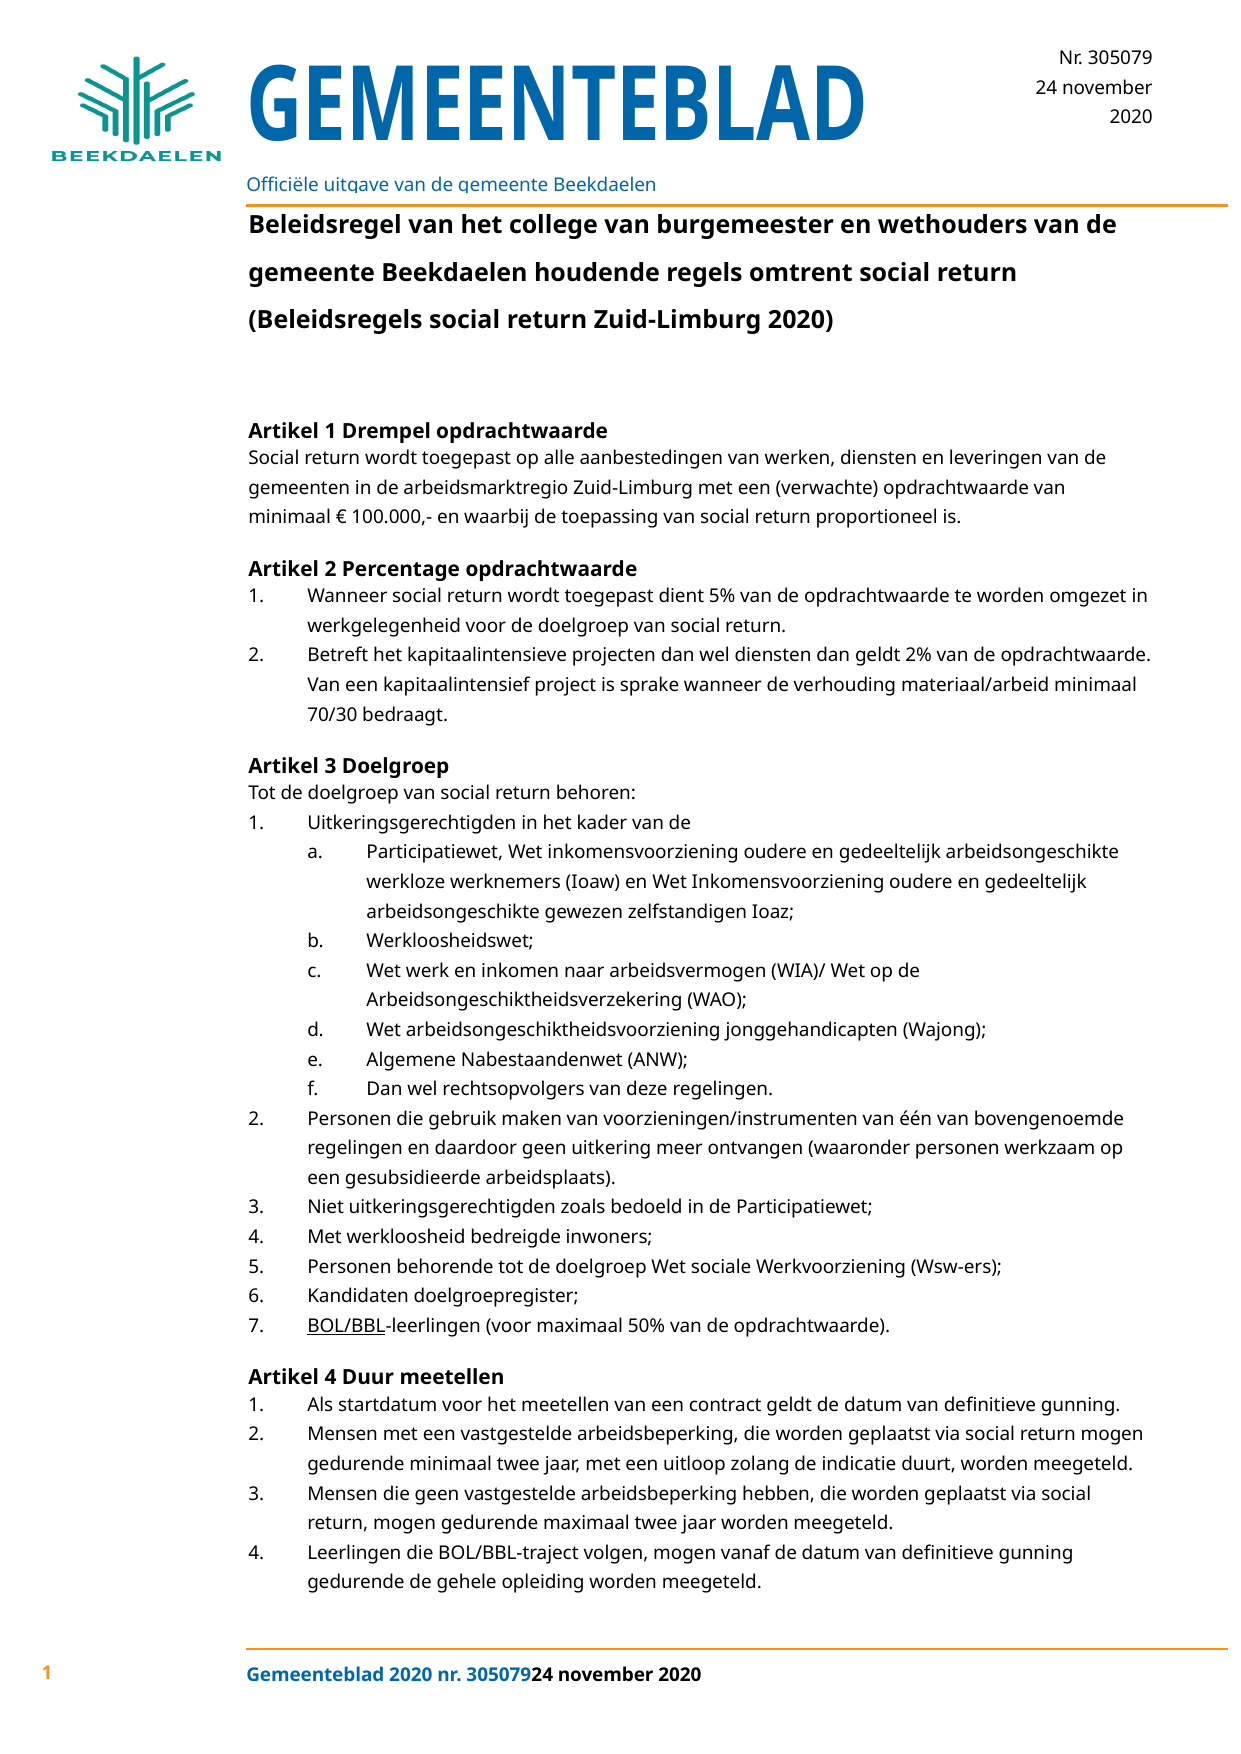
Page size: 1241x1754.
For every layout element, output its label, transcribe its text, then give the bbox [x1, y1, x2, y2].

list Mensen die geen vastgestelde arbeidsbeperking hebben, die worden geplaatst via social return, mogen gedurende maximaal twee jaar worden meegeteld. [248, 1480, 1152, 1535]
text Beleidsregel van het college van burgemeester en wethouders van de gemeente Beekdaelen houdende regels omtrent social return (Beleidsregels social return Zuid-Limburg 2020) [248, 207, 1152, 336]
list Leerlingen die BOL/BBL-traject volgen, mogen vanaf de datum van definitieve gunning gedurende de gehele opleiding worden meegeteld. [248, 1539, 1152, 1594]
list Mensen met een vastgestelde arbeidsbeperking, die worden geplaatst via social return mogen gedurende minimaal twee jaar, met een uitloop zolang de indicatie duurt, worden meegeteld. [248, 1421, 1152, 1476]
list Personen die gebruik maken van voorzieningen/instrumenten van één van bovengenoemde regelingen en daardoor geen uitkering meer ontvangen (waaronder personen werkzaam op een gesubsidieerde arbeidsplaats). [248, 1105, 1152, 1190]
text Tot de doelgroep van social return behoren: [248, 779, 1152, 805]
list Kandidaten doelgroepregister; [248, 1282, 1152, 1308]
list Wet arbeidsongeschiktheidsvoorziening jonggehandicapten (Wajong); [307, 1016, 1152, 1042]
list Met werkloosheid bedreigde inwoners; [248, 1223, 1152, 1249]
text Artikel 1 Drempel opdrachtwaarde [248, 416, 1152, 444]
list Werkloosheidswet; [307, 927, 1152, 953]
text Artikel 2 Percentage opdrachtwaarde [248, 554, 1152, 582]
list Betreft het kapitaalintensieve projecten dan wel diensten dan geldt 2% van de opdrachtwaarde. Van een kapitaalintensief project is sprake wanneer de verhouding materiaal/arbeid minimaal 70/30 bedraagt. [248, 642, 1152, 726]
text Artikel 3 Doelgroep [248, 751, 1152, 779]
text Social return wordt toegepast op alle aanbestedingen van werken, diensten en leveringen van de gemeenten in de arbeidsmarktregio Zuid-Limburg met een (verwachte) opdrachtwaarde van minimaal € 100.000,- en waarbij de toepassing van social return proportioneel is. [248, 444, 1152, 529]
list Als startdatum voor het meetellen van een contract geldt de datum van definitieve gunning. [248, 1391, 1152, 1417]
text Artikel 4 Duur meetellen [248, 1362, 1152, 1391]
picture [41, 47, 231, 172]
list Wanneer social return wordt toegepast dient 5% van de opdrachtwaarde te worden omgezet in werkgelegenheid voor de doelgroep van social return. [248, 582, 1152, 638]
list Dan wel rechtsopvolgers van deze regelingen. [307, 1075, 1152, 1101]
list Uitkeringsgerechtigden in het kader van de [248, 809, 1152, 835]
list BOL/BBL-leerlingen (voor maximaal 50% van de opdrachtwaarde). [248, 1312, 1152, 1338]
list Participatiewet, Wet inkomensvoorziening oudere en gedeeltelijk arbeidsongeschikte werkloze werknemers (Ioaw) en Wet Inkomensvoorziening oudere en gedeeltelijk arbeidsongeschikte gewezen zelfstandigen Ioaz; [307, 839, 1152, 924]
list Algemene Nabestaandenwet (ANW); [307, 1046, 1152, 1072]
list Wet werk en inkomen naar arbeidsvermogen (WIA)/ Wet op de Arbeidsongeschiktheidsverzekering (WAO); [307, 957, 1152, 1012]
list Niet uitkeringsgerechtigden zoals bedoeld in de Participatiewet; [248, 1194, 1152, 1219]
list Personen behorende tot de doelgroep Wet sociale Werkvoorziening (Wsw-ers); [248, 1253, 1152, 1279]
